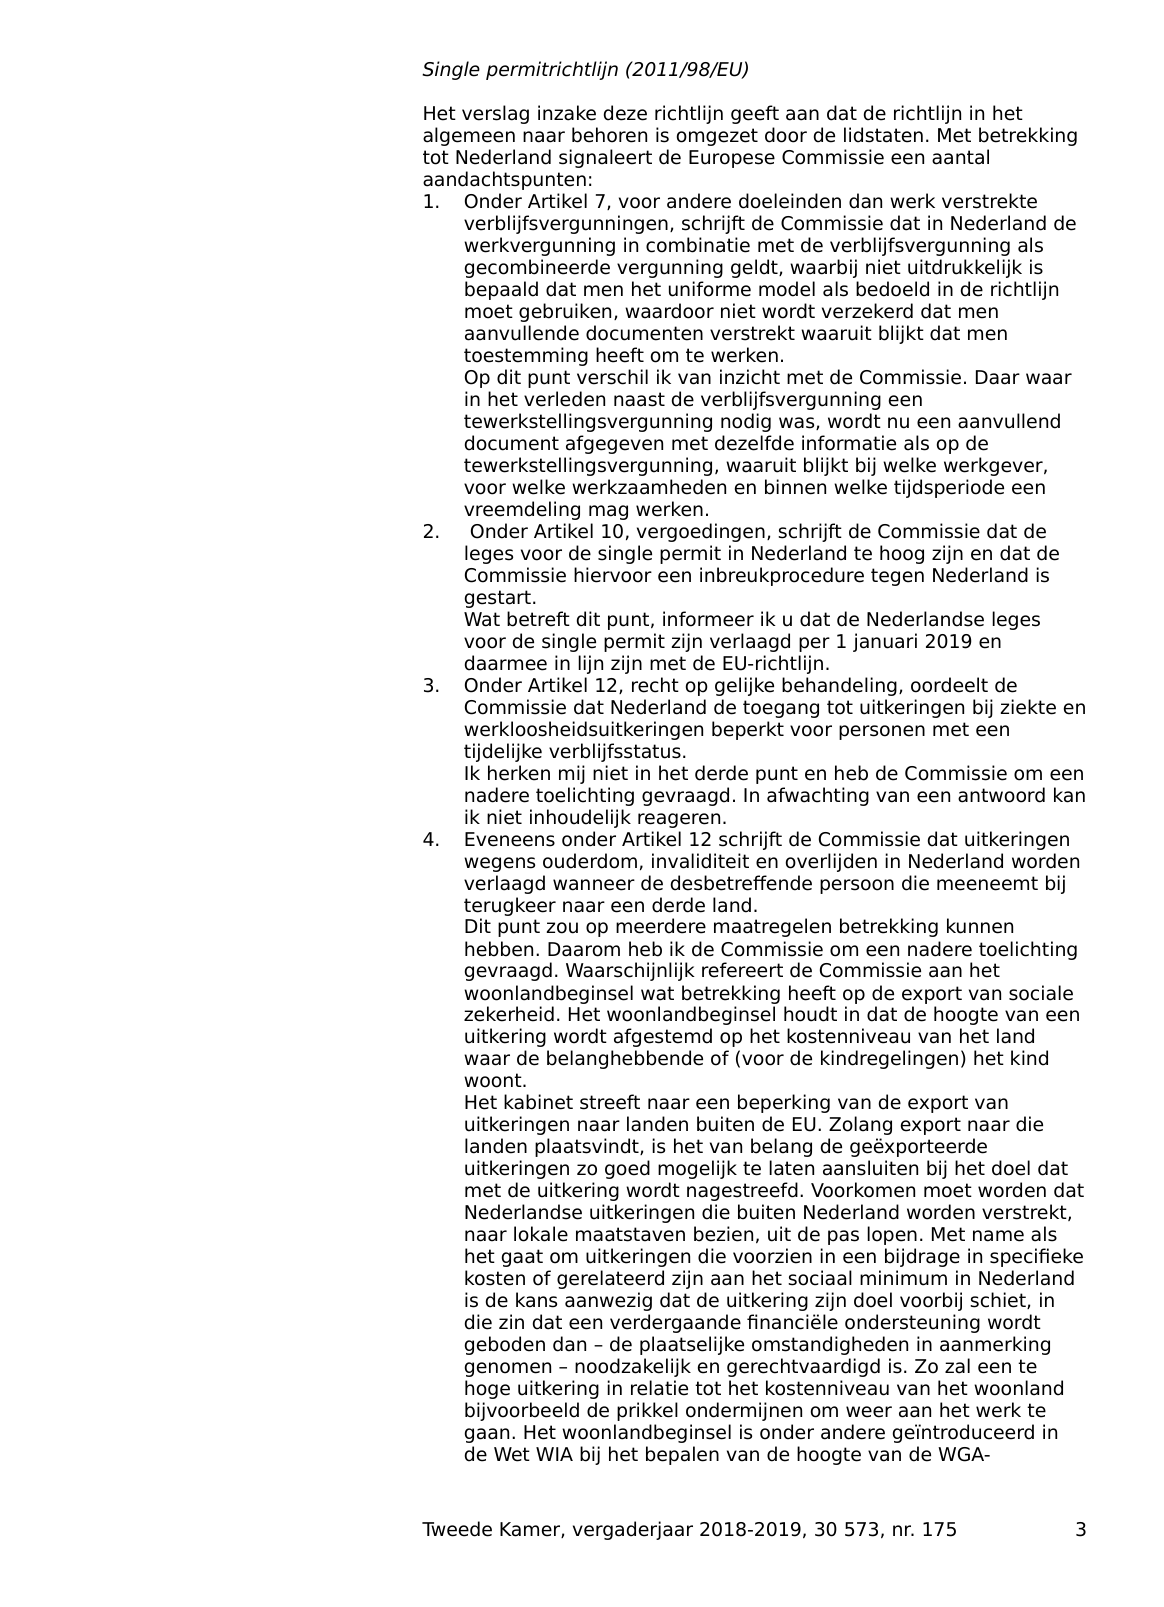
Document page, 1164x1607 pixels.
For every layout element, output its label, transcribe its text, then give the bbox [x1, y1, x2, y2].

text 4. Eveneens onder Artikel 12 schrijft de Commissie dat uitkeringen wegens ouderdom, invaliditeit en overlijden in Nederland worden verlaagd wanneer de desbetreffende persoon die meeneemt bij terugkeer naar een derde land. [422, 828, 1087, 916]
text Het kabinet streeft naar een beperking van de export van uitkeringen naar landen buiten de EU. Zolang export naar die landen plaatsvindt, is het van belang de geëxporteerde uitkeringen zo goed mogelijk te laten aansluiten bij het doel dat met de uitkering wordt nagestreefd. Voorkomen moet worden dat Nederlandse uitkeringen die buiten Nederland worden verstrekt, naar lokale maatstaven bezien, uit de pas lopen. Met name als het gaat om uitkeringen die voorzien in een bijdrage in specifieke kosten of gerelateerd zijn aan het sociaal minimum in Nederland is de kans aanwezig dat de uitkering zijn doel voorbij schiet, in die zin dat een verdergaande financiële ondersteuning wordt geboden dan – de plaatselijke omstandigheden in aanmerking genomen – noodzakelijk en gerechtvaardigd is. Zo zal een te hoge uitkering in relatie tot het kostenniveau van het woonland bijvoorbeeld de prikkel ondermijnen om weer aan het werk te gaan. Het woonlandbeginsel is onder andere geïntroduceerd in de Wet WIA bij het bepalen van de hoogte van de WGA- [464, 1092, 1087, 1466]
text 2. Onder Artikel 10, vergoedingen, schrijft de Commissie dat de leges voor de single permit in Nederland te hoog zijn en dat de Commissie hiervoor een inbreukprocedure tegen Nederland is gestart. [422, 521, 1087, 609]
text Op dit punt verschil ik van inzicht met de Commissie. Daar waar in het verleden naast de verblijfsvergunning een tewerkstellingsvergunning nodig was, wordt nu een aanvullend document afgegeven met dezelfde informatie als op de tewerkstellingsvergunning, waaruit blijkt bij welke werkgever, voor welke werkzaamheden en binnen welke tijdsperiode een vreemdeling mag werken. [464, 367, 1087, 521]
text Dit punt zou op meerdere maatregelen betrekking kunnen hebben. Daarom heb ik de Commissie om een nadere toelichting gevraagd. Waarschijnlijk refereert de Commissie aan het woonlandbeginsel wat betrekking heeft op de export van sociale zekerheid. Het woonlandbeginsel houdt in dat de hoogte van een uitkering wordt afgestemd op het kostenniveau van het land waar de belanghebbende of (voor de kindregelingen) het kind woont. [464, 916, 1087, 1092]
text 1. Onder Artikel 7, voor andere doeleinden dan werk verstrekte verblijfsvergunningen, schrijft de Commissie dat in Nederland de werkvergunning in combinatie met de verblijfsvergunning als gecombineerde vergunning geldt, waarbij niet uitdrukkelijk is bepaald dat men het uniforme model als bedoeld in de richtlijn moet gebruiken, waardoor niet wordt verzekerd dat men aanvullende documenten verstrekt waaruit blijkt dat men toestemming heeft om te werken. [422, 191, 1087, 367]
text 3. Onder Artikel 12, recht op gelijke behandeling, oordeelt de Commissie dat Nederland de toegang tot uitkeringen bij ziekte en werkloosheidsuitkeringen beperkt voor personen met een tijdelijke verblijfsstatus. [422, 675, 1087, 763]
text Ik herken mij niet in het derde punt en heb de Commissie om een nadere toelichting gevraagd. In afwachting van een antwoord kan ik niet inhoudelijk reageren. [464, 763, 1087, 828]
text Wat betreft dit punt, informeer ik u dat de Nederlandse leges voor de single permit zijn verlaagd per 1 januari 2019 en daarmee in lijn zijn met de EU-richtlijn. [464, 609, 1087, 675]
text Het verslag inzake deze richtlijn geeft aan dat de richtlijn in het algemeen naar behoren is omgezet door de lidstaten. Met betrekking tot Nederland signaleert de Europese Commissie een aantal aandachtspunten: [422, 103, 1087, 191]
subtitle Single permitrichtlijn (2011/98/EU) [422, 59, 1087, 81]
